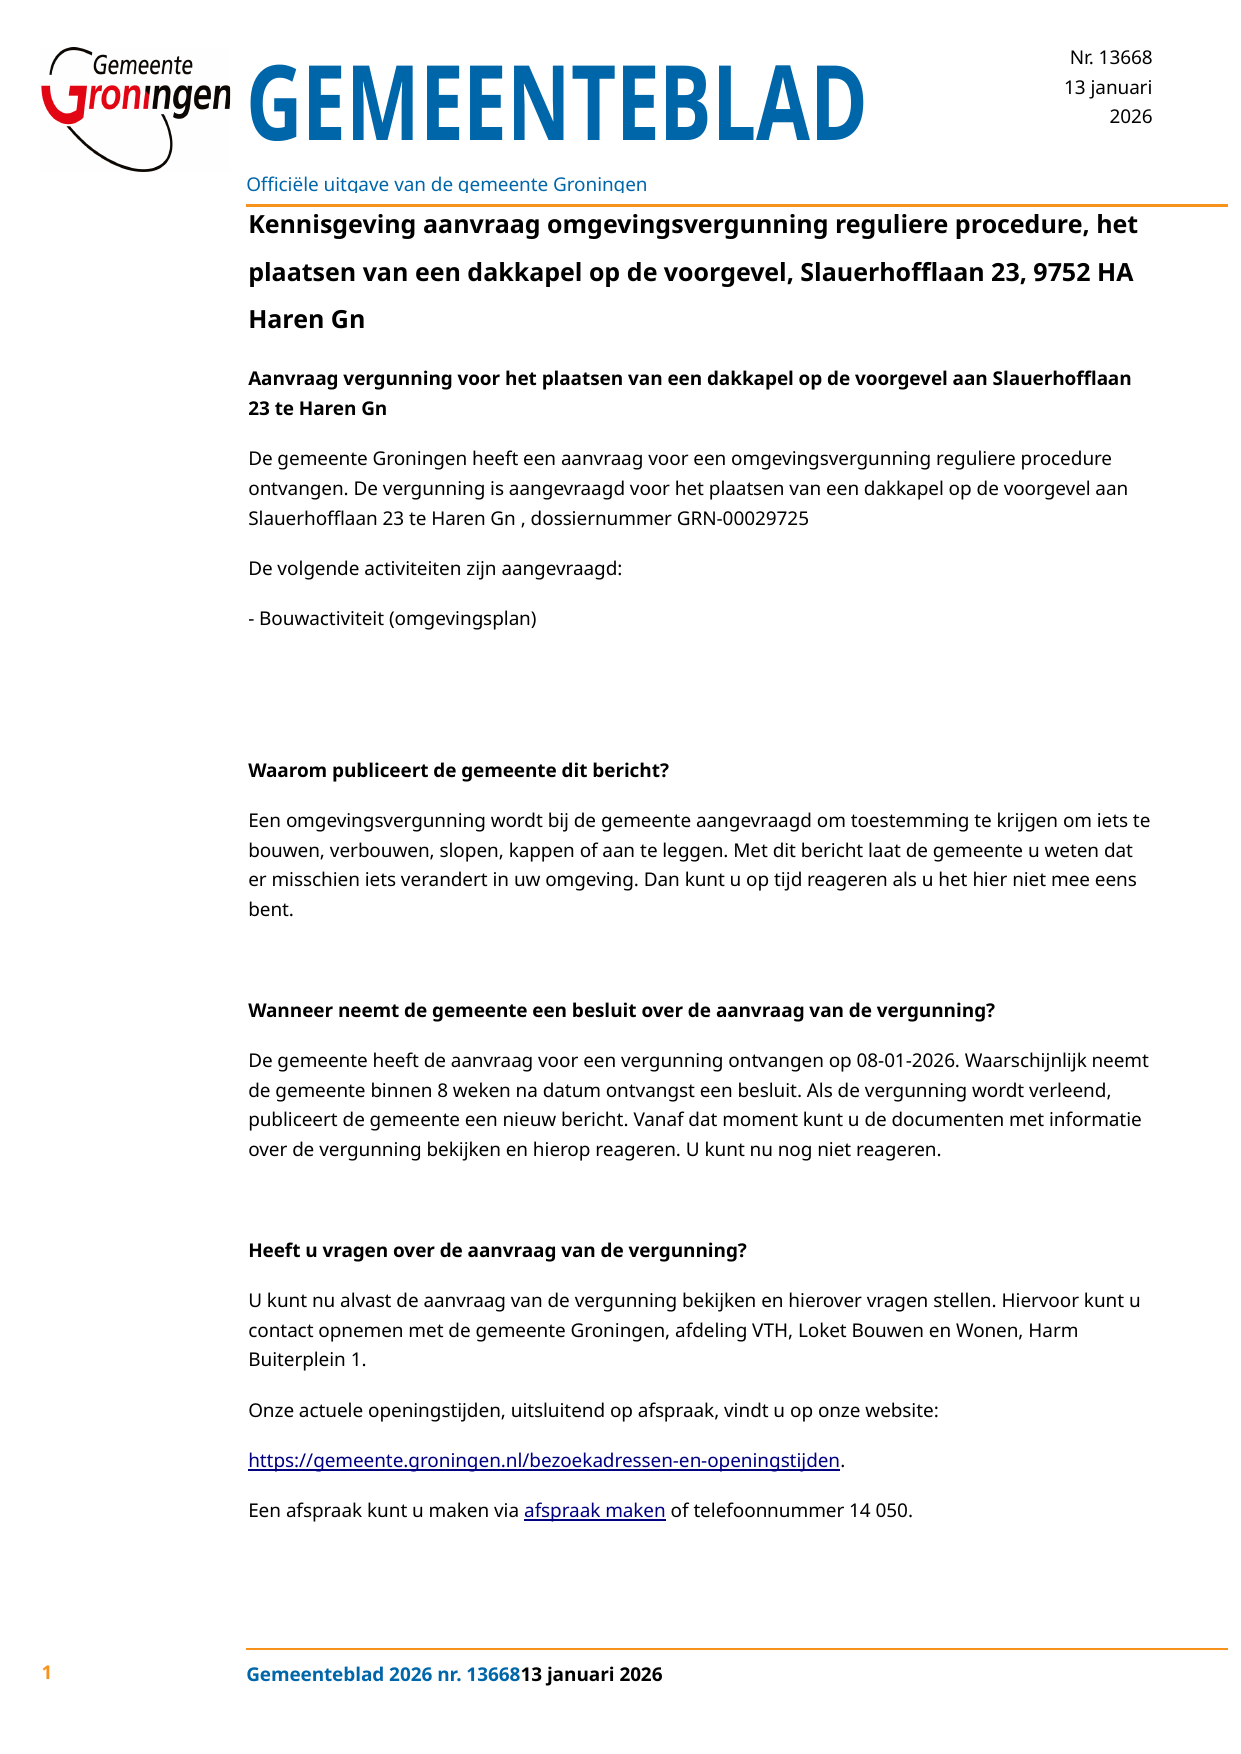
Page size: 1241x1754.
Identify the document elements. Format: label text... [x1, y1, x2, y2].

text Onze actuele openingstijden, uitsluitend op afspraak, vindt u op onze website: [248, 1397, 1152, 1422]
text De gemeente heeft de aanvraag voor een vergunning ontvangen op 08-01-2026. Waarschijnlijk neemt de gemeente binnen 8 weken na datum ontvangst een besluit. Als de vergunning wordt verleend, publiceert de gemeente een nieuw bericht. Vanaf dat moment kunt u de documenten met informatie over de vergunning bekijken en hierop reageren. U kunt nu nog niet reageren. [248, 1047, 1152, 1162]
text Een afspraak kunt u maken via afspraak maken of telefoonnummer 14 050. [248, 1498, 1152, 1523]
text https://gemeente.groningen.nl/bezoekadressen-en-openingstijden. [248, 1447, 1152, 1473]
text - Bouwactiviteit (omgevingsplan) [248, 606, 1152, 631]
text Wanneer neemt de gemeente een besluit over de aanvraag van de vergunning? [248, 997, 1152, 1022]
text De gemeente Groningen heeft een aanvraag voor een omgevingsvergunning reguliere procedure ontvangen. De vergunning is aangevraagd voor het plaatsen van een dakkapel op de voorgevel aan Slauerhofflaan 23 te Haren Gn , dossiernummer GRN-00029725 [248, 446, 1152, 530]
text Waarom publiceert de gemeente dit bericht? [248, 757, 1152, 782]
text U kunt nu alvast de aanvraag van de vergunning bekijken en hierover vragen stellen. Hiervoor kunt u contact opnemen met de gemeente Groningen, afdeling VTH, Loket Bouwen en Wonen, Harm Buiterplein 1. [248, 1287, 1152, 1372]
text Aanvraag vergunning voor het plaatsen van een dakkapel op de voorgevel aan Slauerhofflaan 23 te Haren Gn [248, 366, 1152, 421]
text Kennisgeving aanvraag omgevingsvergunning reguliere procedure, het plaatsen van een dakkapel op de voorgevel, Slauerhofflaan 23, 9752 HA Haren Gn [248, 207, 1152, 336]
text De volgende activiteiten zijn aangevraagd: [248, 555, 1152, 581]
text Heeft u vragen over de aanvraag van de vergunning? [248, 1237, 1152, 1262]
text Een omgevingsvergunning wordt bij de gemeente aangevraagd om toestemming te krijgen om iets te bouwen, verbouwen, slopen, kappen of aan te leggen. Met dit bericht laat de gemeente u weten dat er misschien iets verandert in uw omgeving. Dan kunt u op tijd reageren als u het hier niet mee eens bent. [248, 807, 1152, 922]
picture [41, 47, 231, 172]
